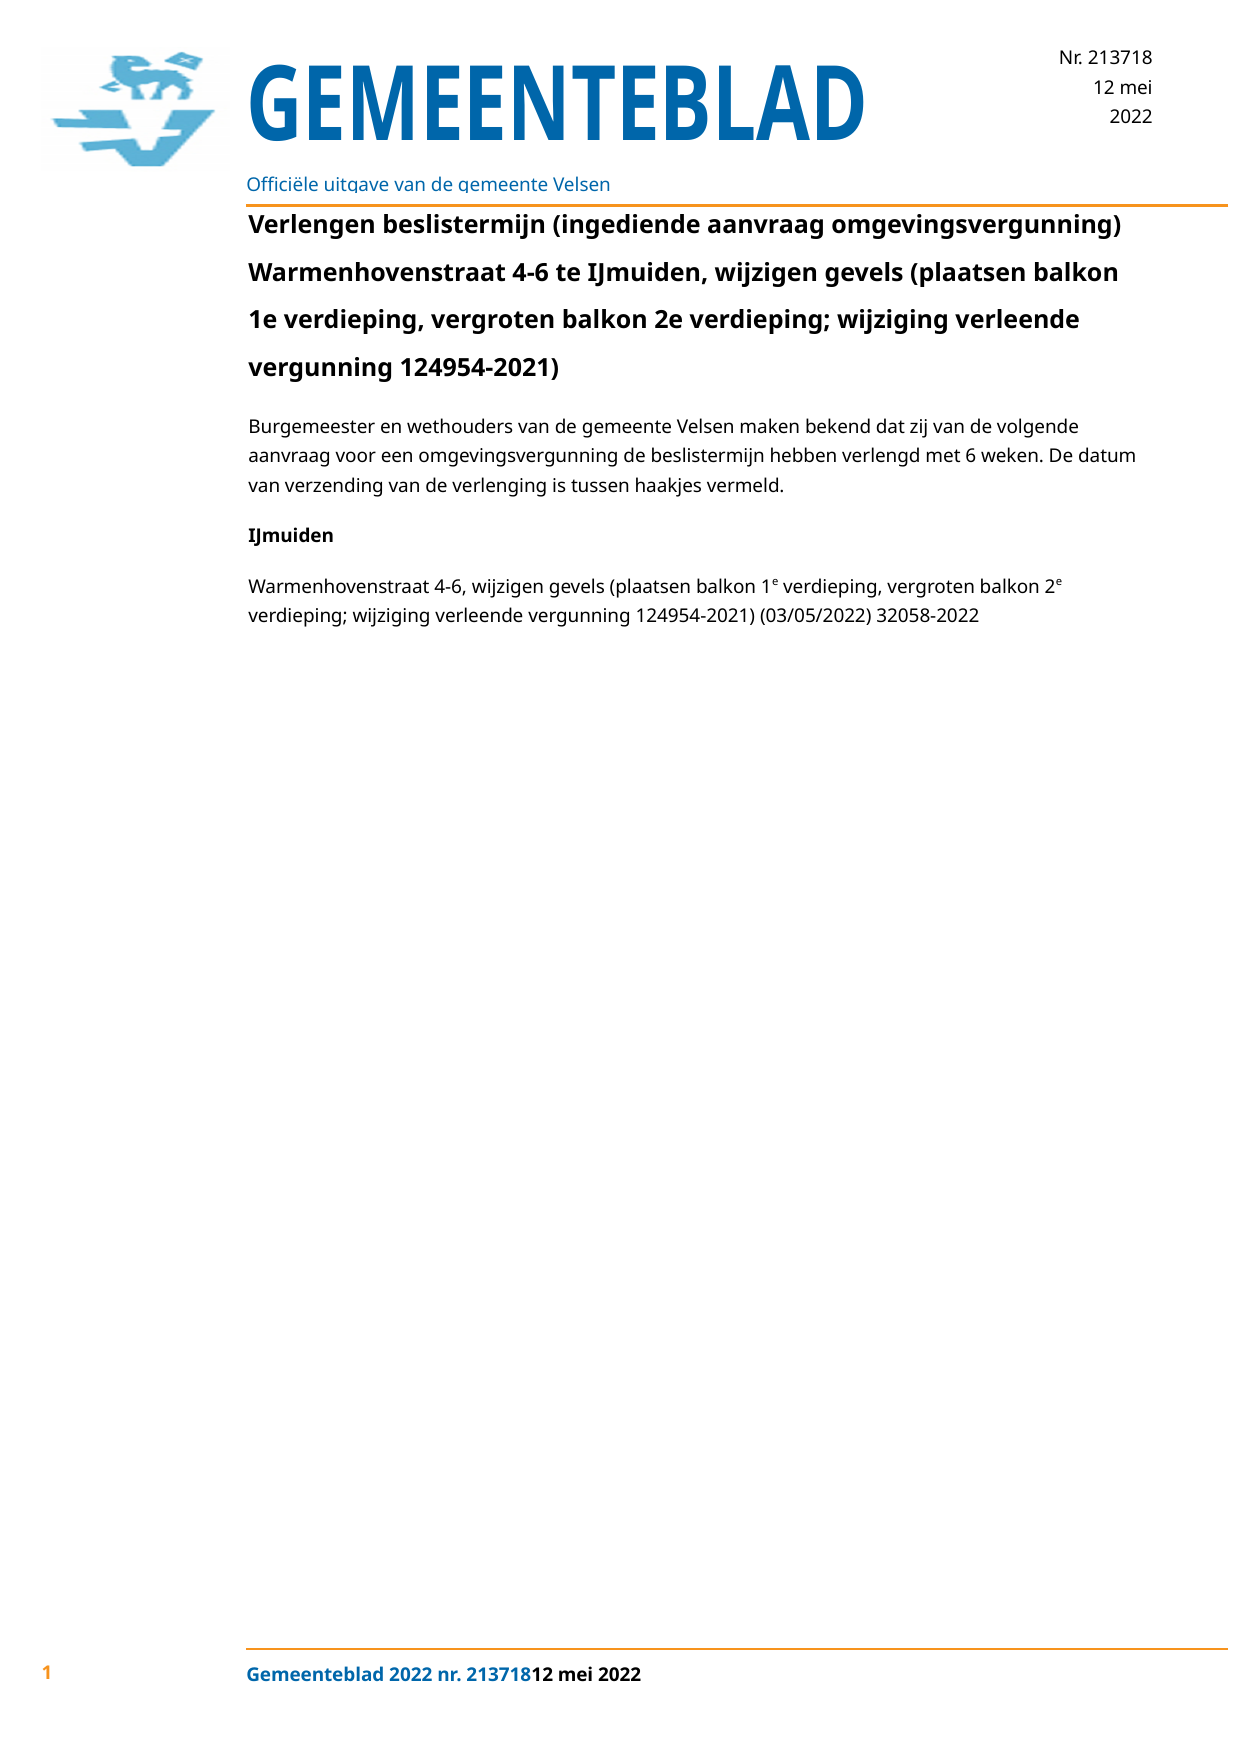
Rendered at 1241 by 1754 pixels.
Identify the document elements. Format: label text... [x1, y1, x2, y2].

text Verlengen beslistermijn (ingediende aanvraag omgevingsvergunning) Warmenhovenstraat 4-6 te IJmuiden, wijzigen gevels (plaatsen balkon 1e verdieping, vergroten balkon 2e verdieping; wijziging verleende vergunning 124954-2021) [248, 207, 1152, 384]
text IJmuiden [248, 523, 1152, 548]
text Warmenhovenstraat 4-6, wijzigen gevels (plaatsen balkon 1e verdieping, vergroten balkon 2e verdieping; wijziging verleende vergunning 124954-2021) (03/05/2022) 32058-2022 [248, 573, 1152, 628]
text Burgemeester en wethouders van de gemeente Velsen maken bekend dat zij van de volgende aanvraag voor een omgevingsvergunning de beslistermijn hebben verlengd met 6 weken. De datum van verzending van de verlenging is tussen haakjes vermeld. [248, 413, 1152, 498]
picture [41, 47, 231, 172]
